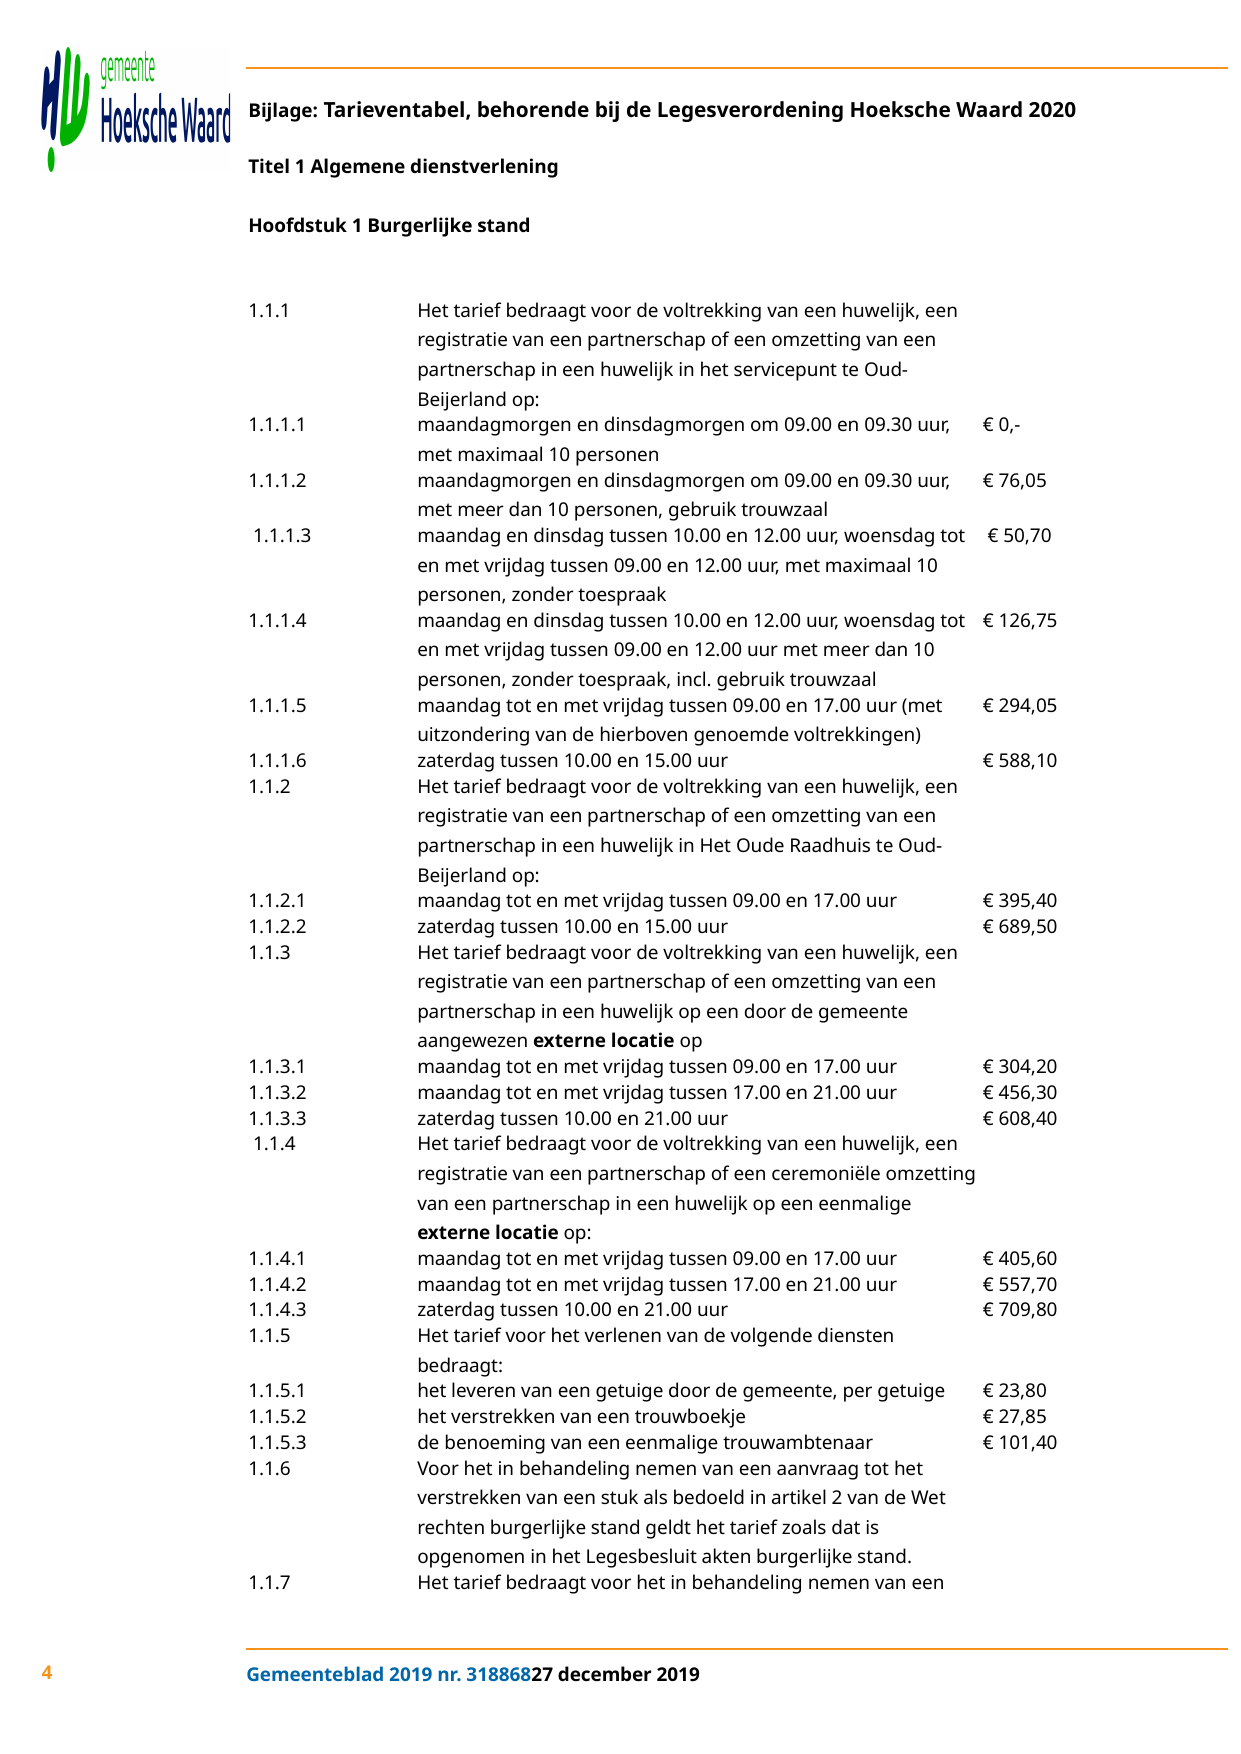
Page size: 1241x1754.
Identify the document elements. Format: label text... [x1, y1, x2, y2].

table_cell zaterdag tussen 10.00 en 21.00 uur [417, 1297, 983, 1322]
table_cell 1.1.1.4 [248, 607, 417, 692]
table_cell 1.1.1.2 [248, 467, 417, 522]
table_cell maandag tot en met vrijdag tussen 17.00 en 21.00 uur [417, 1079, 983, 1105]
table_cell 1.1.1 [248, 297, 417, 412]
table_cell 1.1.5.3 [248, 1429, 417, 1455]
table_cell € 76,05 [983, 467, 1152, 522]
table_cell 1.1.3.1 [248, 1054, 417, 1079]
table_cell [983, 773, 1152, 887]
table_cell € 101,40 [983, 1429, 1152, 1455]
table_cell maandag en dinsdag tussen 10.00 en 12.00 uur, woensdag tot en met vrijdag tussen 09.00 en 12.00 uur met meer dan 10 personen, zonder toespraak, incl. gebruik trouwzaal [417, 607, 983, 692]
table_header [417, 271, 983, 297]
picture [41, 47, 231, 172]
table_cell het verstrekken van een trouwboekje [417, 1403, 983, 1429]
table_cell maandag tot en met vrijdag tussen 09.00 en 17.00 uur (met uitzondering van de hierboven genoemde voltrekkingen) [417, 692, 983, 747]
table_cell 1.1.4.3 [248, 1297, 417, 1322]
table_cell 1.1.1.1 [248, 412, 417, 467]
table_cell 1.1.5 [248, 1322, 417, 1378]
table_cell maandag tot en met vrijdag tussen 09.00 en 17.00 uur [417, 888, 983, 913]
table_cell € 689,50 [983, 913, 1152, 939]
table_cell [983, 1322, 1152, 1378]
table_cell 1.1.4 [248, 1131, 417, 1245]
table_cell Het tarief voor het verlenen van de volgende diensten bedraagt: [417, 1322, 983, 1378]
table_cell € 294,05 [983, 692, 1152, 747]
table_cell Het tarief bedraagt voor de voltrekking van een huwelijk, een registratie van een partnerschap of een ceremoniële omzetting van een partnerschap in een huwelijk op een eenmalige externe locatie op: [417, 1131, 983, 1245]
table_cell 1.1.1.5 [248, 692, 417, 747]
table_cell 1.1.6 [248, 1455, 417, 1569]
table_cell Het tarief bedraagt voor het in behandeling nemen van een [417, 1569, 983, 1595]
table_cell 1.1.3.3 [248, 1105, 417, 1131]
table_cell maandag tot en met vrijdag tussen 09.00 en 17.00 uur [417, 1245, 983, 1271]
table_cell Voor het in behandeling nemen van een aanvraag tot het verstrekken van een stuk als bedoeld in artikel 2 van de Wet rechten burgerlijke stand geldt het tarief zoals dat is opgenomen in het Legesbesluit akten burgerlijke stand. [417, 1455, 983, 1569]
table_cell zaterdag tussen 10.00 en 15.00 uur [417, 913, 983, 939]
table_cell € 588,10 [983, 747, 1152, 773]
table_cell het leveren van een getuige door de gemeente, per getuige [417, 1378, 983, 1403]
table_cell de benoeming van een eenmalige trouwambtenaar [417, 1429, 983, 1455]
table_cell maandagmorgen en dinsdagmorgen om 09.00 en 09.30 uur, met maximaal 10 personen [417, 412, 983, 467]
table_cell € 304,20 [983, 1054, 1152, 1079]
table_cell € 27,85 [983, 1403, 1152, 1429]
table_cell zaterdag tussen 10.00 en 15.00 uur [417, 747, 983, 773]
table_cell maandag en dinsdag tussen 10.00 en 12.00 uur, woensdag tot en met vrijdag tussen 09.00 en 12.00 uur, met maximaal 10 personen, zonder toespraak [417, 522, 983, 607]
table_cell € 608,40 [983, 1105, 1152, 1131]
table_cell [983, 1131, 1152, 1245]
table_cell 1.1.4.2 [248, 1271, 417, 1297]
table_cell 1.1.5.1 [248, 1378, 417, 1403]
table_cell 1.1.1.3 [248, 522, 417, 607]
table_cell € 405,60 [983, 1245, 1152, 1271]
table_cell 1.1.2.2 [248, 913, 417, 939]
table_cell maandagmorgen en dinsdagmorgen om 09.00 en 09.30 uur, met meer dan 10 personen, gebruik trouwzaal [417, 467, 983, 522]
table_cell [983, 1455, 1152, 1569]
table_cell € 456,30 [983, 1079, 1152, 1105]
table_cell € 709,80 [983, 1297, 1152, 1322]
table_cell 1.1.5.2 [248, 1403, 417, 1429]
text Titel 1 Algemene dienstverlening [248, 153, 1152, 179]
table_cell [983, 939, 1152, 1053]
table_cell € 50,70 [983, 522, 1152, 607]
table_cell € 23,80 [983, 1378, 1152, 1403]
text Bijlage: Tarieventabel, behorende bij de Legesverordening Hoeksche Waard 2020 [248, 95, 1152, 123]
table_cell zaterdag tussen 10.00 en 21.00 uur [417, 1105, 983, 1131]
table_cell € 395,40 [983, 888, 1152, 913]
table_cell maandag tot en met vrijdag tussen 17.00 en 21.00 uur [417, 1271, 983, 1297]
table_cell € 126,75 [983, 607, 1152, 692]
table_cell [983, 1569, 1152, 1595]
table_header [248, 271, 417, 297]
table_cell 1.1.3 [248, 939, 417, 1053]
table_cell 1.1.7 [248, 1569, 417, 1595]
table_cell Het tarief bedraagt voor de voltrekking van een huwelijk, een registratie van een partnerschap of een omzetting van een partnerschap in een huwelijk op een door de gemeente aangewezen externe locatie op [417, 939, 983, 1053]
table_cell € 557,70 [983, 1271, 1152, 1297]
table_cell [983, 297, 1152, 412]
table_header [983, 271, 1152, 297]
table_cell Het tarief bedraagt voor de voltrekking van een huwelijk, een registratie van een partnerschap of een omzetting van een partnerschap in een huwelijk in Het Oude Raadhuis te Oud-Beijerland op: [417, 773, 983, 887]
table_cell € 0,- [983, 412, 1152, 467]
table_cell 1.1.3.2 [248, 1079, 417, 1105]
table_cell 1.1.1.6 [248, 747, 417, 773]
table_cell 1.1.4.1 [248, 1245, 417, 1271]
table_cell 1.1.2.1 [248, 888, 417, 913]
table_cell Het tarief bedraagt voor de voltrekking van een huwelijk, een registratie van een partnerschap of een omzetting van een partnerschap in een huwelijk in het servicepunt te Oud-Beijerland op: [417, 297, 983, 412]
table_cell 1.1.2 [248, 773, 417, 887]
table_cell maandag tot en met vrijdag tussen 09.00 en 17.00 uur [417, 1054, 983, 1079]
text Hoofdstuk 1 Burgerlijke stand [248, 212, 1152, 238]
